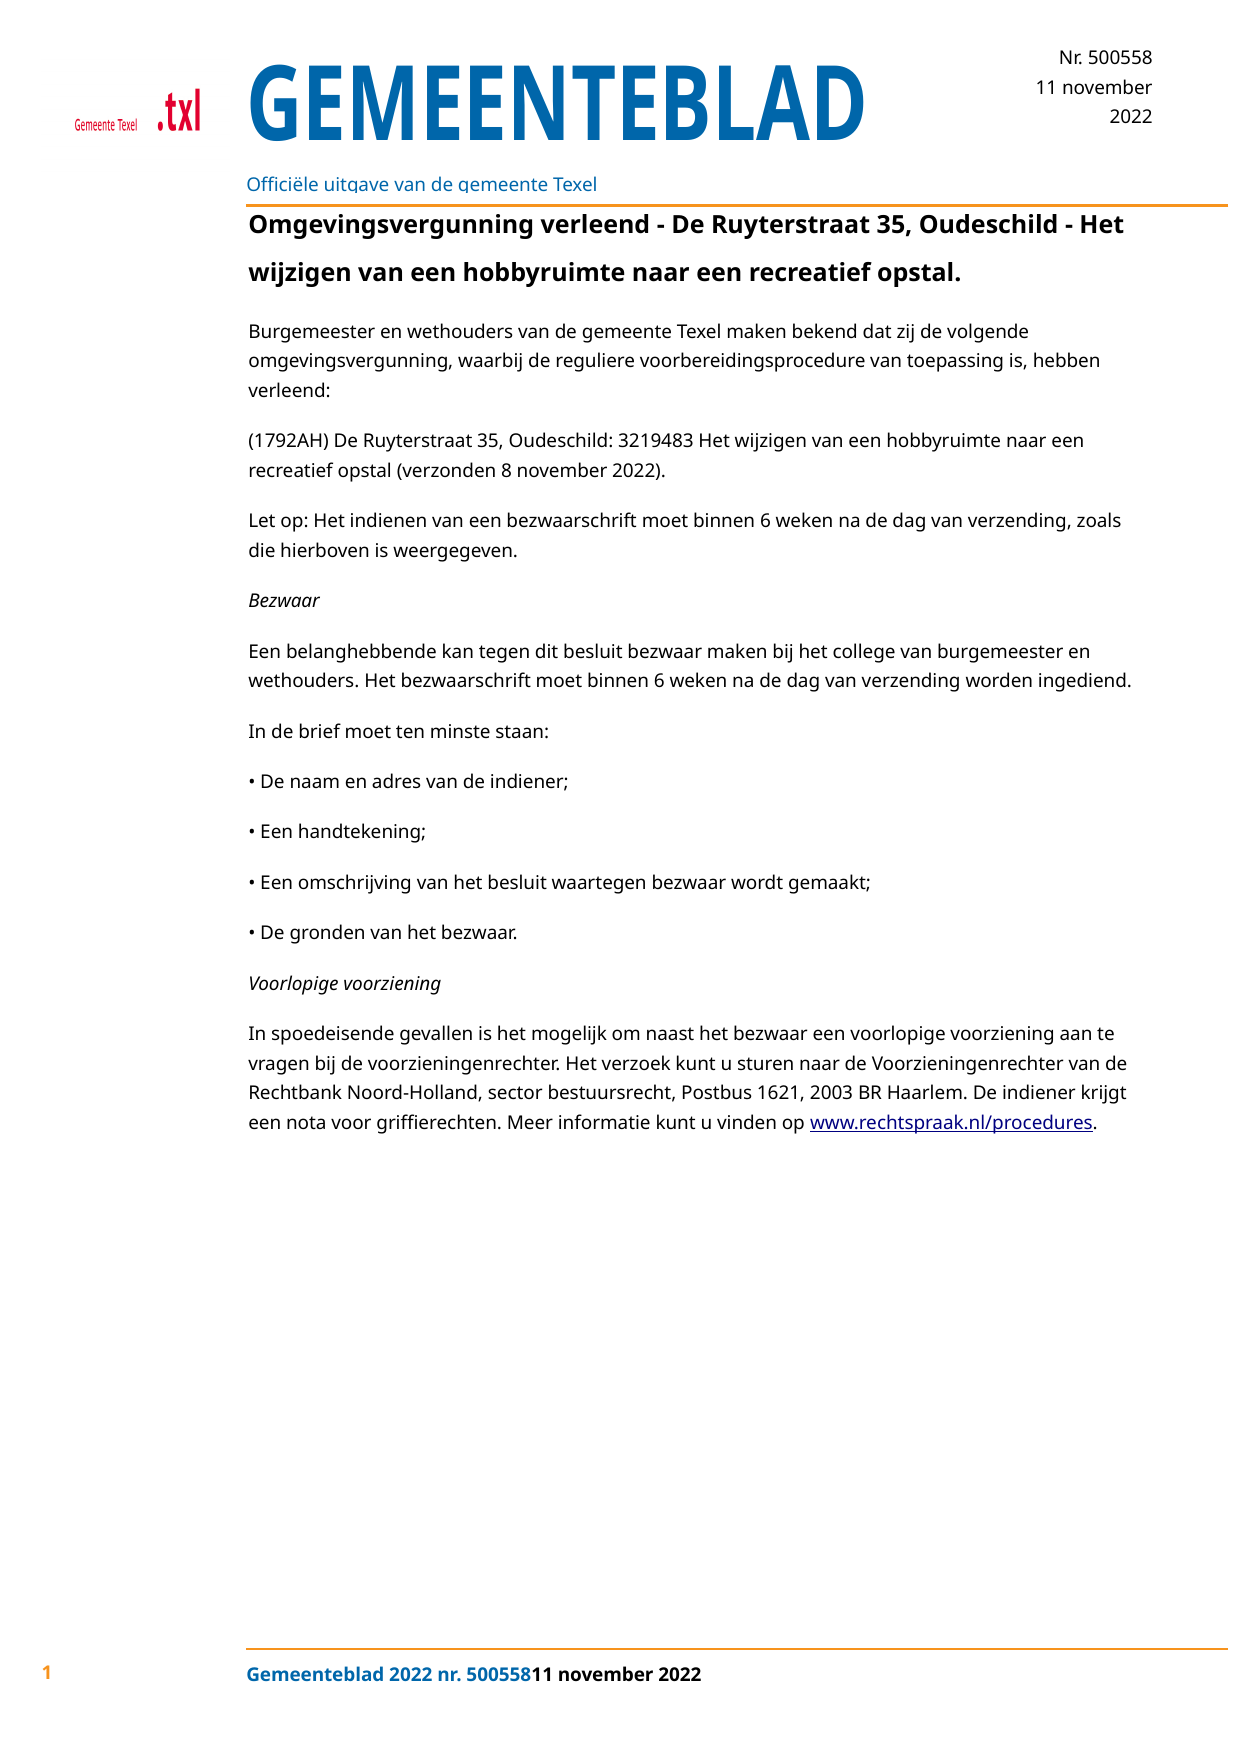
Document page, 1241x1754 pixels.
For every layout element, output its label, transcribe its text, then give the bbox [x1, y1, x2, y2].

text In spoedeisende gevallen is het mogelijk om naast het bezwaar een voorlopige voorziening aan te vragen bij de voorzieningenrechter. Het verzoek kunt u sturen naar de Voorzieningenrechter van de Rechtbank Noord-Holland, sector bestuursrecht, Postbus 1621, 2003 BR Haarlem. De indiener krijgt een nota voor griffierechten. Meer informatie kunt u vinden op www.rechtspraak.nl/procedures. [248, 1020, 1152, 1135]
picture [41, 47, 231, 172]
text (1792AH) De Ruyterstraat 35, Oudeschild: 3219483 Het wijzigen van een hobbyruimte naar een recreatief opstal (verzonden 8 november 2022). [248, 427, 1152, 483]
text • De gronden van het bezwaar. [248, 919, 1152, 945]
text Voorlopige voorziening [248, 970, 1152, 996]
text Omgevingsvergunning verleend - De Ruyterstraat 35, Oudeschild - Het wijzigen van een hobbyruimte naar een recreatief opstal. [248, 207, 1152, 288]
text Let op: Het indienen van een bezwaarschrift moet binnen 6 weken na de dag van verzending, zoals die hierboven is weergegeven. [248, 507, 1152, 563]
text • De naam en adres van de indiener; [248, 768, 1152, 794]
text • Een omschrijving van het besluit waartegen bezwaar wordt gemaakt; [248, 869, 1152, 895]
text Bezwaar [248, 587, 1152, 613]
text • Een handtekening; [248, 819, 1152, 844]
text Een belanghebbende kan tegen dit besluit bezwaar maken bij het college van burgemeester en wethouders. Het bezwaarschrift moet binnen 6 weken na de dag van verzending worden ingediend. [248, 638, 1152, 693]
text Burgemeester en wethouders van de gemeente Texel maken bekend dat zij de volgende omgevingsvergunning, waarbij de reguliere voorbereidingsprocedure van toepassing is, hebben verleend: [248, 318, 1152, 403]
text In de brief moet ten minste staan: [248, 718, 1152, 744]
